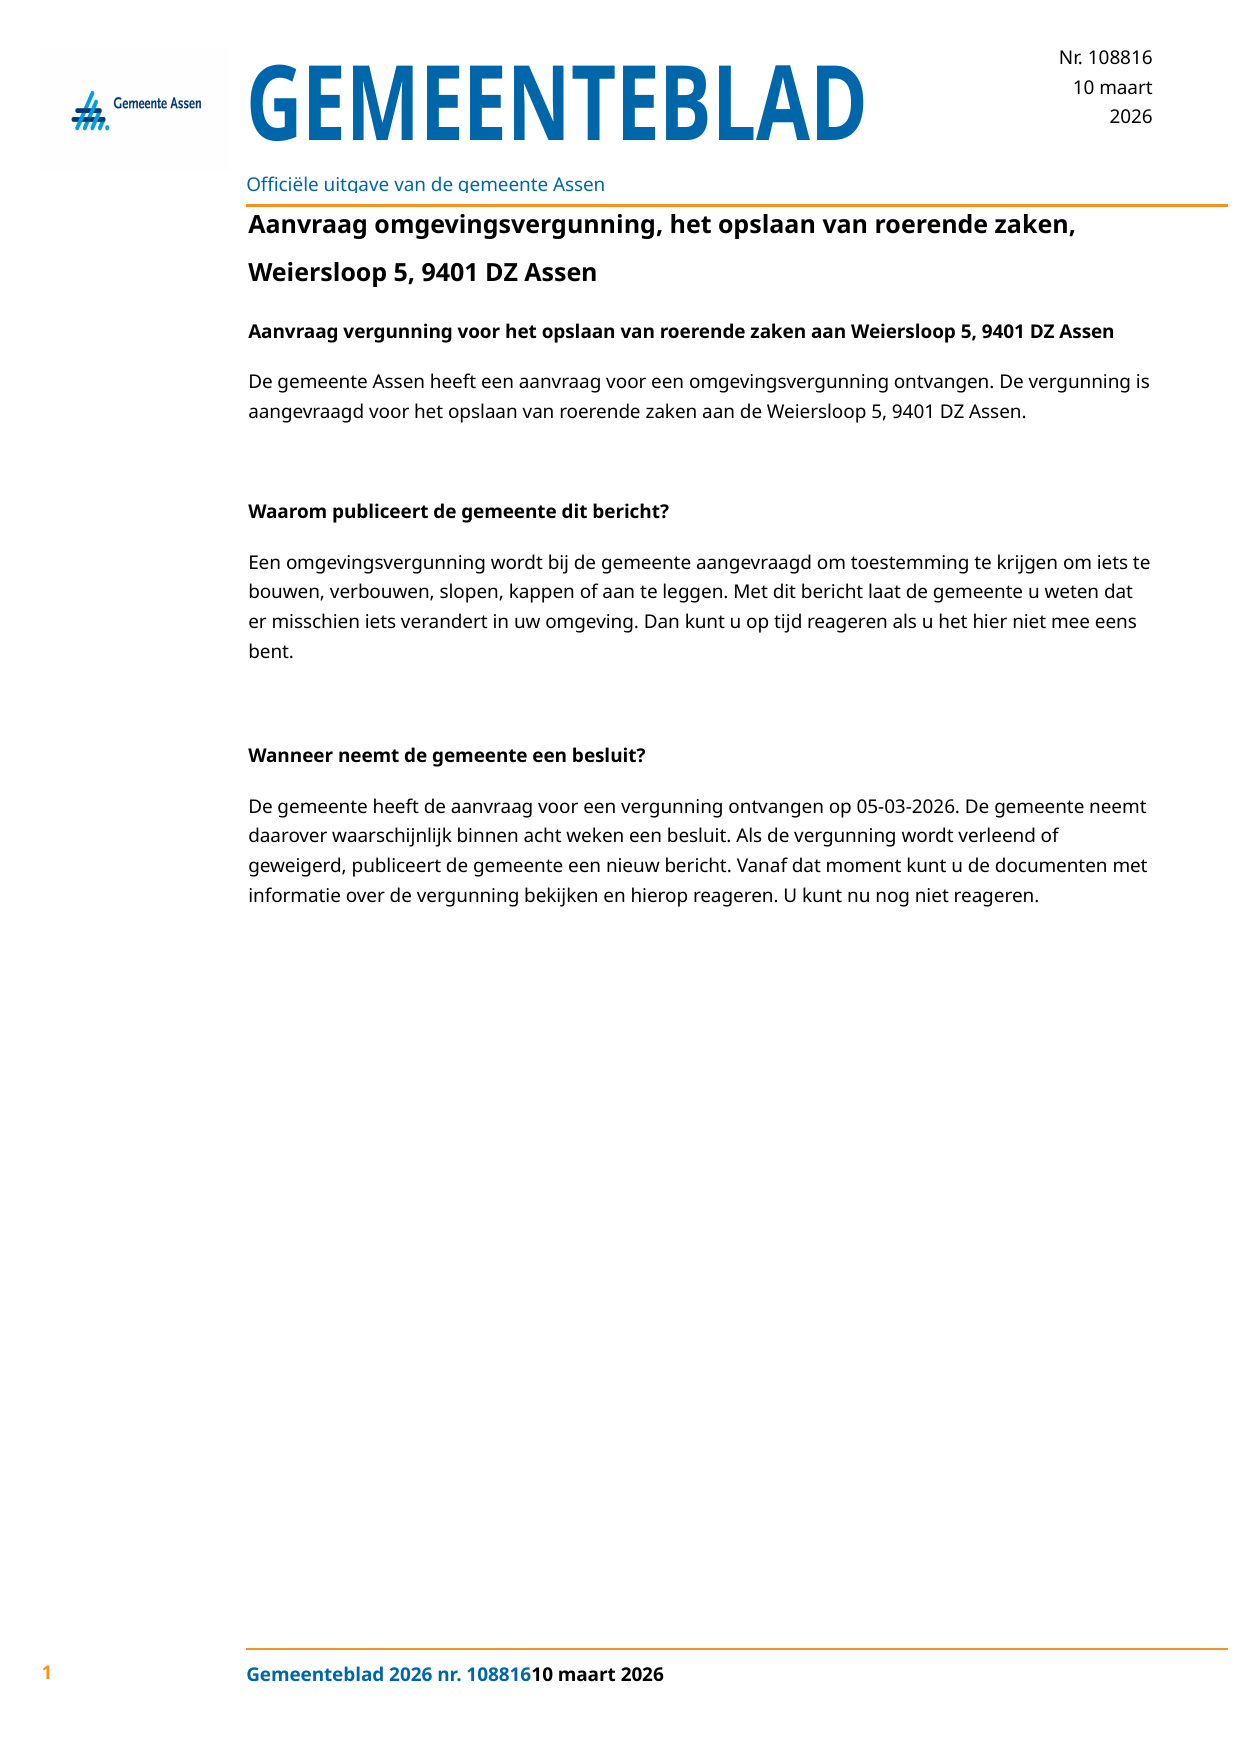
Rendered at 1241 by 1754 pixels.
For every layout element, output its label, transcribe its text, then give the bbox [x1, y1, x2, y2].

picture [41, 47, 231, 172]
text De gemeente Assen heeft een aanvraag voor een omgevingsvergunning ontvangen. De vergunning is aangevraagd voor het opslaan van roerende zaken aan de Weiersloop 5, 9401 DZ Assen. [248, 368, 1152, 424]
text Aanvraag vergunning voor het opslaan van roerende zaken aan Weiersloop 5, 9401 DZ Assen [248, 318, 1152, 344]
text Waarom publiceert de gemeente dit bericht? [248, 499, 1152, 524]
text ﻿Wanneer neemt de gemeente een besluit? [248, 739, 1152, 768]
text Aanvraag omgevingsvergunning, het opslaan van roerende zaken, Weiersloop 5, 9401 DZ Assen [248, 207, 1152, 288]
text De gemeente heeft de aanvraag voor een vergunning ontvangen op 05-03-2026. De gemeente neemt daarover waarschijnlijk binnen acht weken een besluit. Als de vergunning wordt verleend of geweigerd, publiceert de gemeente een nieuw bericht. Vanaf dat moment kunt u de documenten met informatie over de vergunning bekijken en hierop reageren. U kunt nu nog niet reageren. [248, 793, 1152, 908]
text Een omgevingsvergunning wordt bij de gemeente aangevraagd om toestemming te krijgen om iets te bouwen, verbouwen, slopen, kappen of aan te leggen. Met dit bericht laat de gemeente u weten dat er misschien iets verandert in uw omgeving. Dan kunt u op tijd reageren als u het hier niet mee eens bent. [248, 549, 1152, 664]
